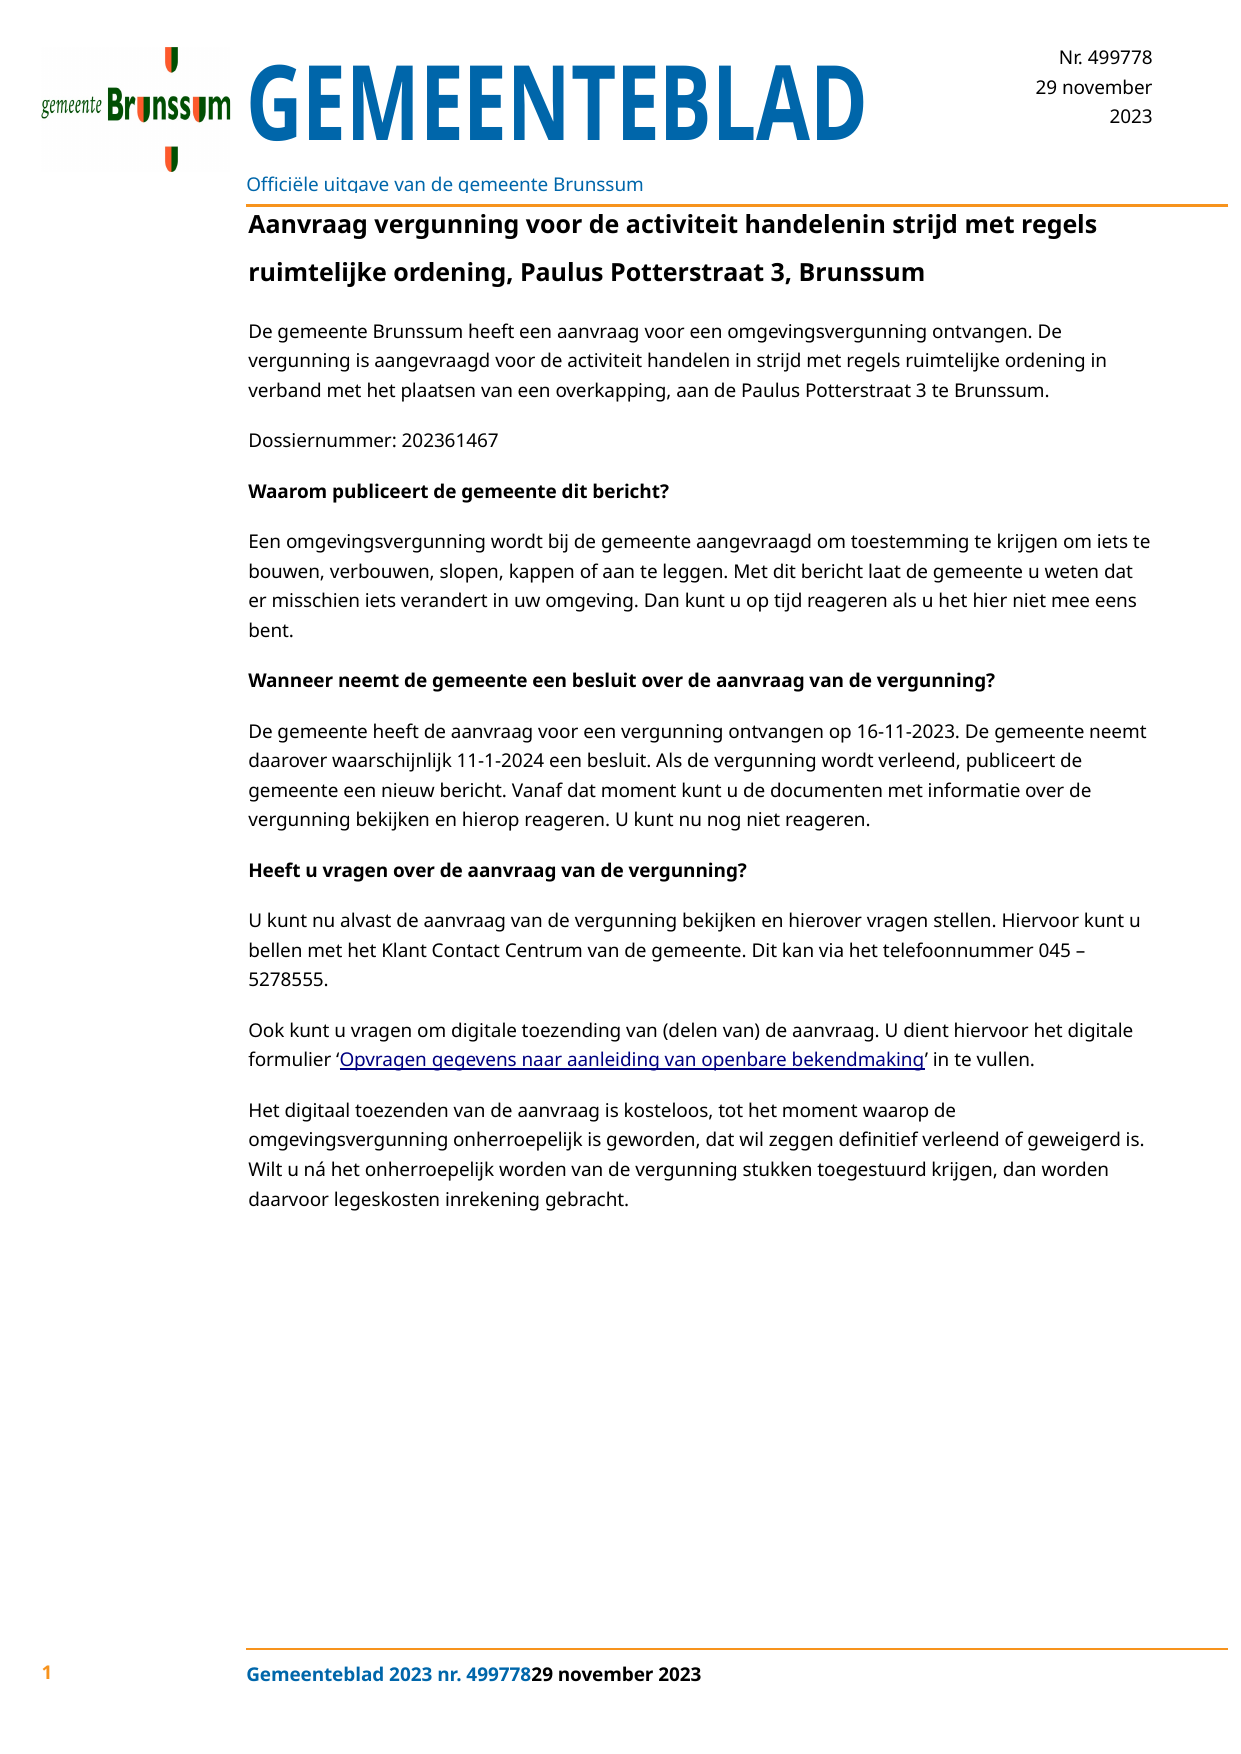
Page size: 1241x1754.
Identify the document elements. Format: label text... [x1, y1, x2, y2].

text Dossiernummer: 202361467 [248, 427, 1152, 453]
text De gemeente heeft de aanvraag voor een vergunning ontvangen op 16-11-2023. De gemeente neemt daarover waarschijnlijk 11-1-2024 een besluit. Als de vergunning wordt verleend, publiceert de gemeente een nieuw bericht. Vanaf dat moment kunt u de documenten met informatie over de vergunning bekijken en hierop reageren. U kunt nu nog niet reageren. [248, 718, 1152, 832]
text Aanvraag vergunning voor de activiteit handelenin strijd met regels ruimtelijke ordening, Paulus Potterstraat 3, Brunssum [248, 207, 1152, 288]
text Wanneer neemt de gemeente een besluit over de aanvraag van de vergunning? [248, 667, 1152, 693]
text Waarom publiceert de gemeente dit bericht? [248, 478, 1152, 504]
text Een omgevingsvergunning wordt bij de gemeente aangevraagd om toestemming te krijgen om iets te bouwen, verbouwen, slopen, kappen of aan te leggen. Met dit bericht laat de gemeente u weten dat er misschien iets verandert in uw omgeving. Dan kunt u op tijd reageren als u het hier niet mee eens bent. [248, 528, 1152, 643]
text De gemeente Brunssum heeft een aanvraag voor een omgevingsvergunning ontvangen. De vergunning is aangevraagd voor de activiteit handelen in strijd met regels ruimtelijke ordening in verband met het plaatsen van een overkapping, aan de Paulus Potterstraat 3 te Brunssum. [248, 318, 1152, 403]
text U kunt nu alvast de aanvraag van de vergunning bekijken en hierover vragen stellen. Hiervoor kunt u bellen met het Klant Contact Centrum van de gemeente. Dit kan via het telefoonnummer 045 – 5278555. [248, 907, 1152, 992]
picture [41, 47, 231, 172]
text Heeft u vragen over de aanvraag van de vergunning? [248, 857, 1152, 883]
text Het digitaal toezenden van de aanvraag is kosteloos, tot het moment waarop de omgevingsvergunning onherroepelijk is geworden, dat wil zeggen definitief verleend of geweigerd is. Wilt u ná het onherroepelijk worden van de vergunning stukken toegestuurd krijgen, dan worden daarvoor legeskosten inrekening gebracht. [248, 1097, 1152, 1212]
text Ook kunt u vragen om digitale toezending van (delen van) de aanvraag. U dient hiervoor het digitale formulier ‘Opvragen gegevens naar aanleiding van openbare bekendmaking’ in te vullen. [248, 1017, 1152, 1072]
